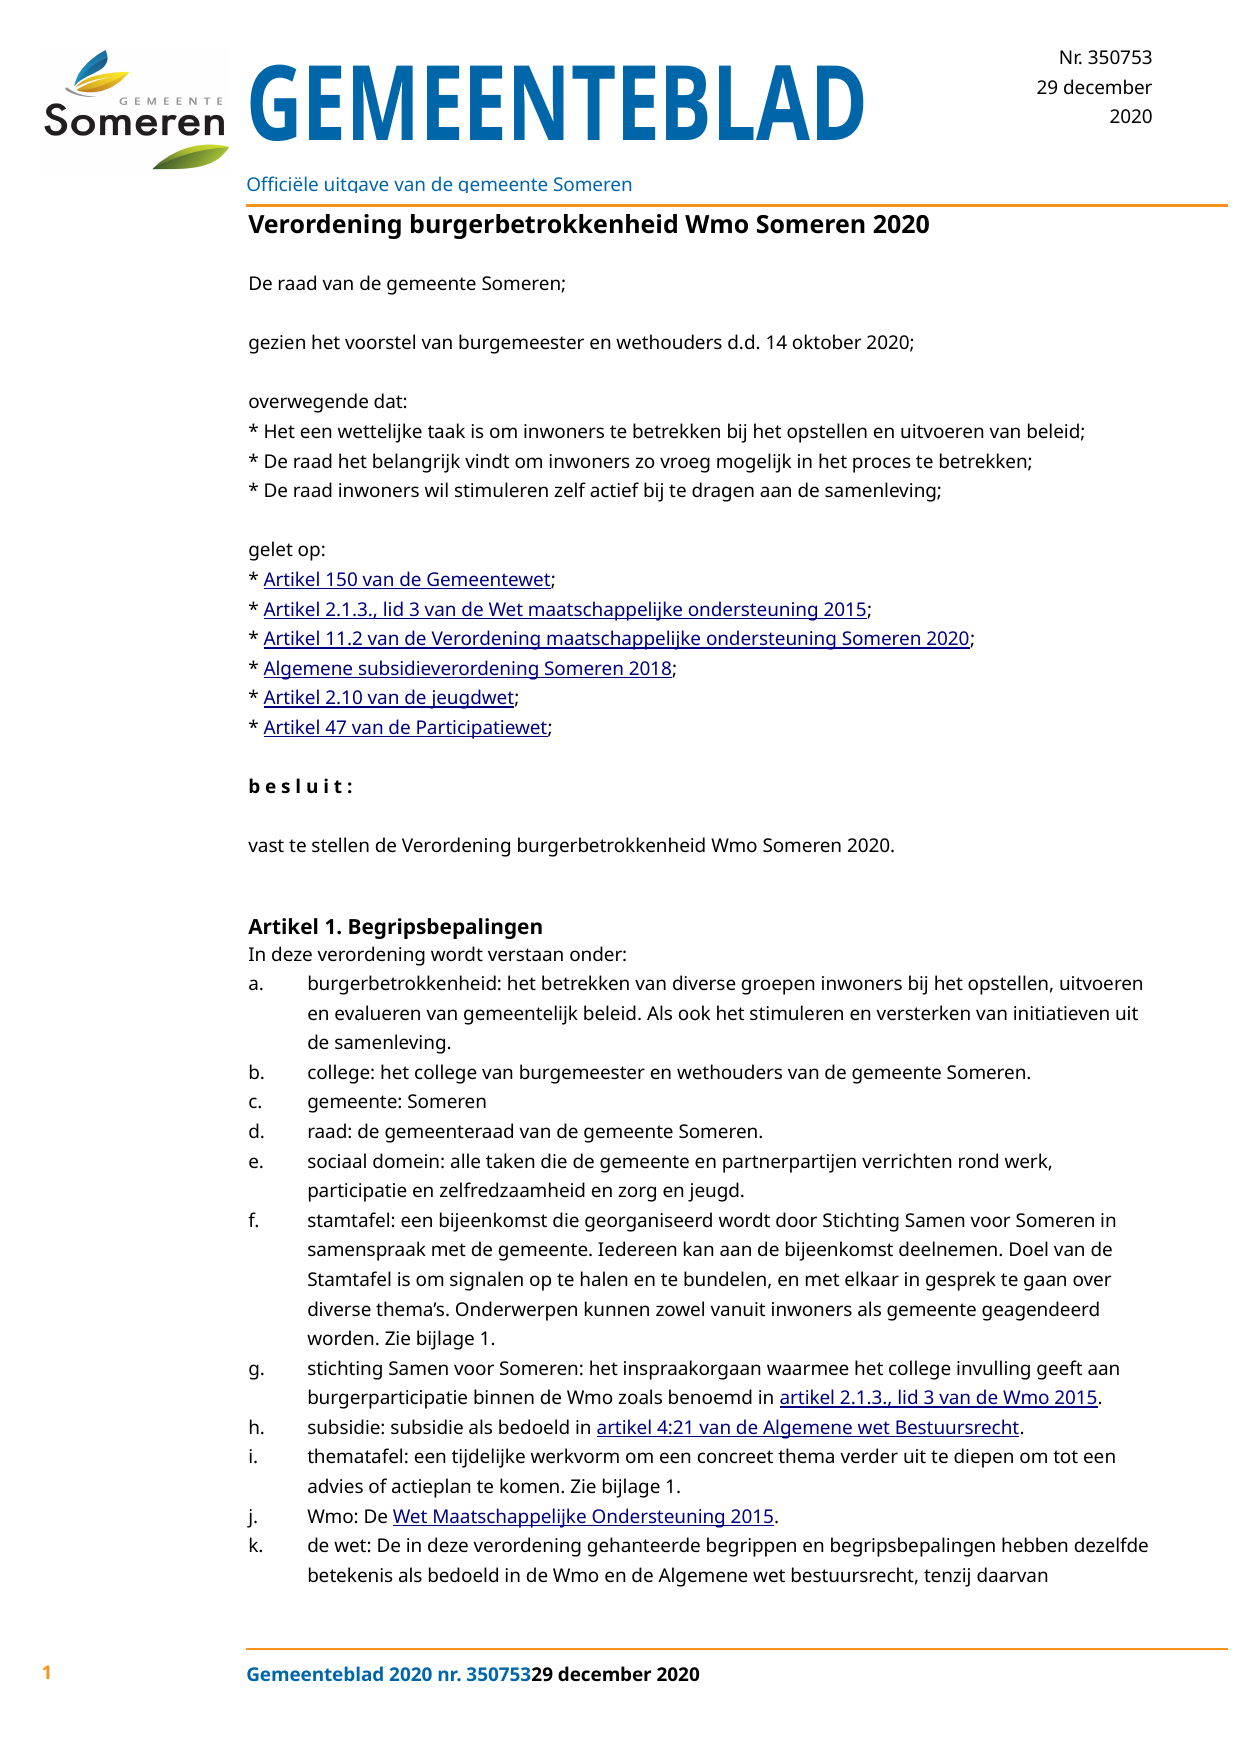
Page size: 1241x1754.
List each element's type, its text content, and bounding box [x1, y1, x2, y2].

text * Artikel 2.10 van de jeugdwet; [248, 684, 1152, 710]
list Wmo: De Wet Maatschappelijke Ondersteuning 2015. [248, 1503, 1152, 1529]
text * Algemene subsidieverordening Someren 2018; [248, 655, 1152, 681]
text overwegende dat: [248, 389, 1152, 414]
text vast te stellen de Verordening burgerbetrokkenheid Wmo Someren 2020. [248, 832, 1152, 858]
text * Het een wettelijke taak is om inwoners te betrekken bij het opstellen en uitvoeren van beleid; [248, 418, 1152, 444]
text gezien het voorstel van burgemeester en wethouders d.d. 14 oktober 2020; [248, 329, 1152, 355]
text In deze verordening wordt verstaan onder: [248, 941, 1152, 967]
text Artikel 1. Begripsbepalingen [248, 912, 1152, 941]
text * Artikel 2.1.3., lid 3 van de Wet maatschappelijke ondersteuning 2015; [248, 596, 1152, 621]
list subsidie: subsidie als bedoeld in artikel 4:21 van de Algemene wet Bestuursrecht. [248, 1414, 1152, 1440]
list burgerbetrokkenheid: het betrekken van diverse groepen inwoners bij het opstellen, uitvoeren en evalueren van gemeentelijk beleid. Als ook het stimuleren en versterken van initiatieven uit de samenleving. [248, 970, 1152, 1055]
list thematafel: een tijdelijke werkvorm om een concreet thema verder uit te diepen om tot een advies of actieplan te komen. Zie bijlage 1. [248, 1444, 1152, 1499]
text * Artikel 47 van de Participatiewet; [248, 714, 1152, 740]
text b e s l u i t : [248, 773, 1152, 799]
list stamtafel: een bijeenkomst die georganiseerd wordt door Stichting Samen voor Someren in samenspraak met de gemeente. Iedereen kan aan de bijeenkomst deelnemen. Doel van de Stamtafel is om signalen op te halen en te bundelen, en met elkaar in gesprek te gaan over diverse thema’s. Onderwerpen kunnen zowel vanuit inwoners als gemeente geagendeerd worden. Zie bijlage 1. [248, 1207, 1152, 1351]
list raad: de gemeenteraad van de gemeente Someren. [248, 1118, 1152, 1144]
list sociaal domein: alle taken die de gemeente en partnerpartijen verrichten rond werk, participatie en zelfredzaamheid en zorg en jeugd. [248, 1148, 1152, 1203]
text * De raad het belangrijk vindt om inwoners zo vroeg mogelijk in het proces te betrekken; [248, 448, 1152, 473]
picture [41, 47, 231, 172]
text Verordening burgerbetrokkenheid Wmo Someren 2020 [248, 207, 1152, 241]
text De raad van de gemeente Someren; [248, 270, 1152, 296]
text * De raad inwoners wil stimuleren zelf actief bij te dragen aan de samenleving; [248, 477, 1152, 503]
list de wet: De in deze verordening gehanteerde begrippen en begripsbepalingen hebben dezelfde betekenis als bedoeld in de Wmo en de Algemene wet bestuursrecht, tenzij daarvan [248, 1532, 1152, 1588]
list college: het college van burgemeester en wethouders van de gemeente Someren. [248, 1059, 1152, 1085]
list stichting Samen voor Someren: het inspraakorgaan waarmee het college invulling geeft aan burgerparticipatie binnen de Wmo zoals benoemd in artikel 2.1.3., lid 3 van de Wmo 2015. [248, 1355, 1152, 1410]
list gemeente: Someren [248, 1089, 1152, 1114]
text * Artikel 11.2 van de Verordening maatschappelijke ondersteuning Someren 2020; [248, 625, 1152, 651]
text gelet op: [248, 537, 1152, 562]
text * Artikel 150 van de Gemeentewet; [248, 566, 1152, 592]
